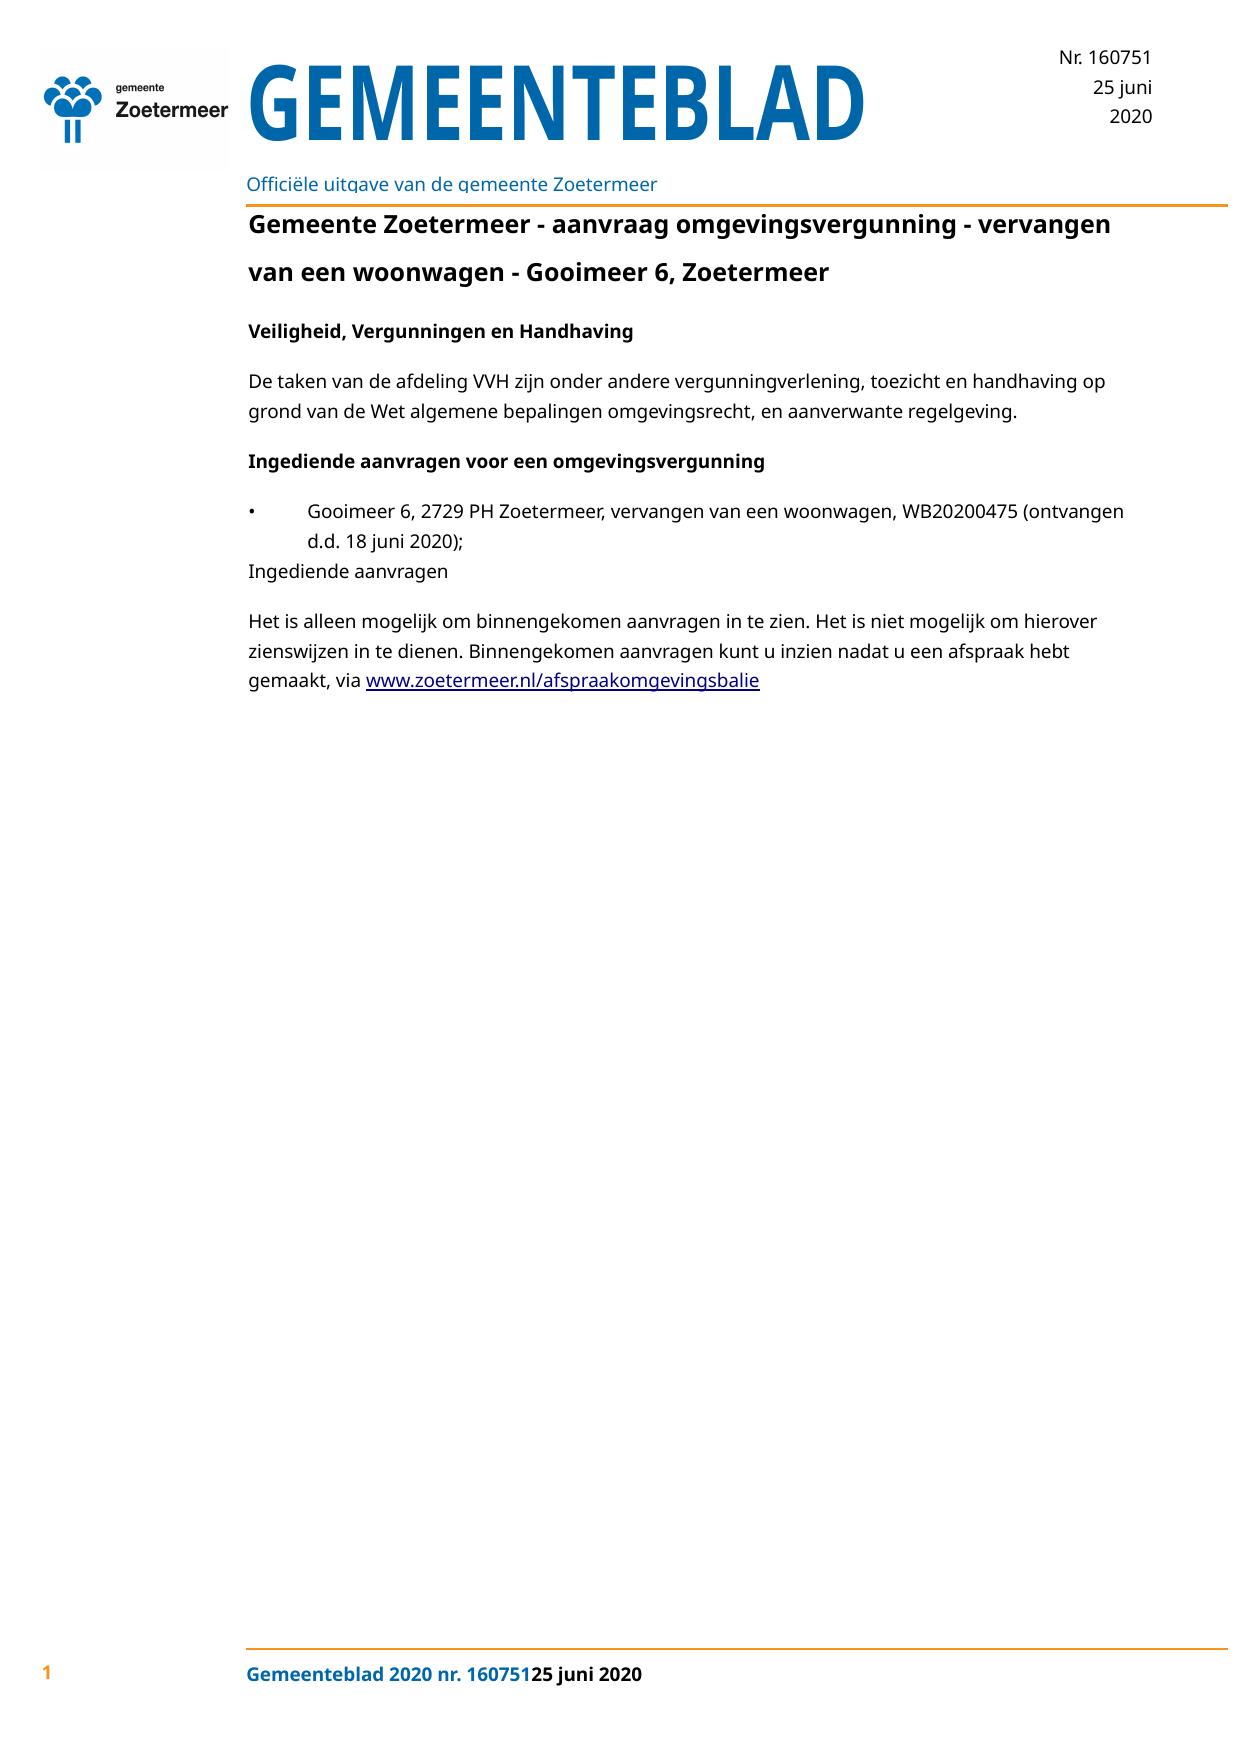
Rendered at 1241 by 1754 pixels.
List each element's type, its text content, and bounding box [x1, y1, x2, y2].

text De taken van de afdeling VVH zijn onder andere vergunningverlening, toezicht en handhaving op grond van de Wet algemene bepalingen omgevingsrecht, en aanverwante regelgeving. [248, 368, 1152, 424]
text Ingediende aanvragen voor een omgevingsvergunning [248, 448, 1152, 474]
picture [41, 47, 231, 172]
text Ingediende aanvragen [248, 558, 1152, 584]
text Het is alleen mogelijk om binnengekomen aanvragen in te zien. Het is niet mogelijk om hierover zienswijzen in te dienen. Binnengekomen aanvragen kunt u inzien nadat u een afspraak hebt gemaakt, via www.zoetermeer.nl/afspraakomgevingsbalie [248, 608, 1152, 693]
text Gemeente Zoetermeer - aanvraag omgevingsvergunning - vervangen van een woonwagen - Gooimeer 6, Zoetermeer [248, 207, 1152, 288]
list Gooimeer 6, 2729 PH Zoetermeer, vervangen van een woonwagen, WB20200475 (ontvangen d.d. 18 juni 2020); [248, 499, 1152, 554]
text Veiligheid, Vergunningen en Handhaving [248, 318, 1152, 344]
